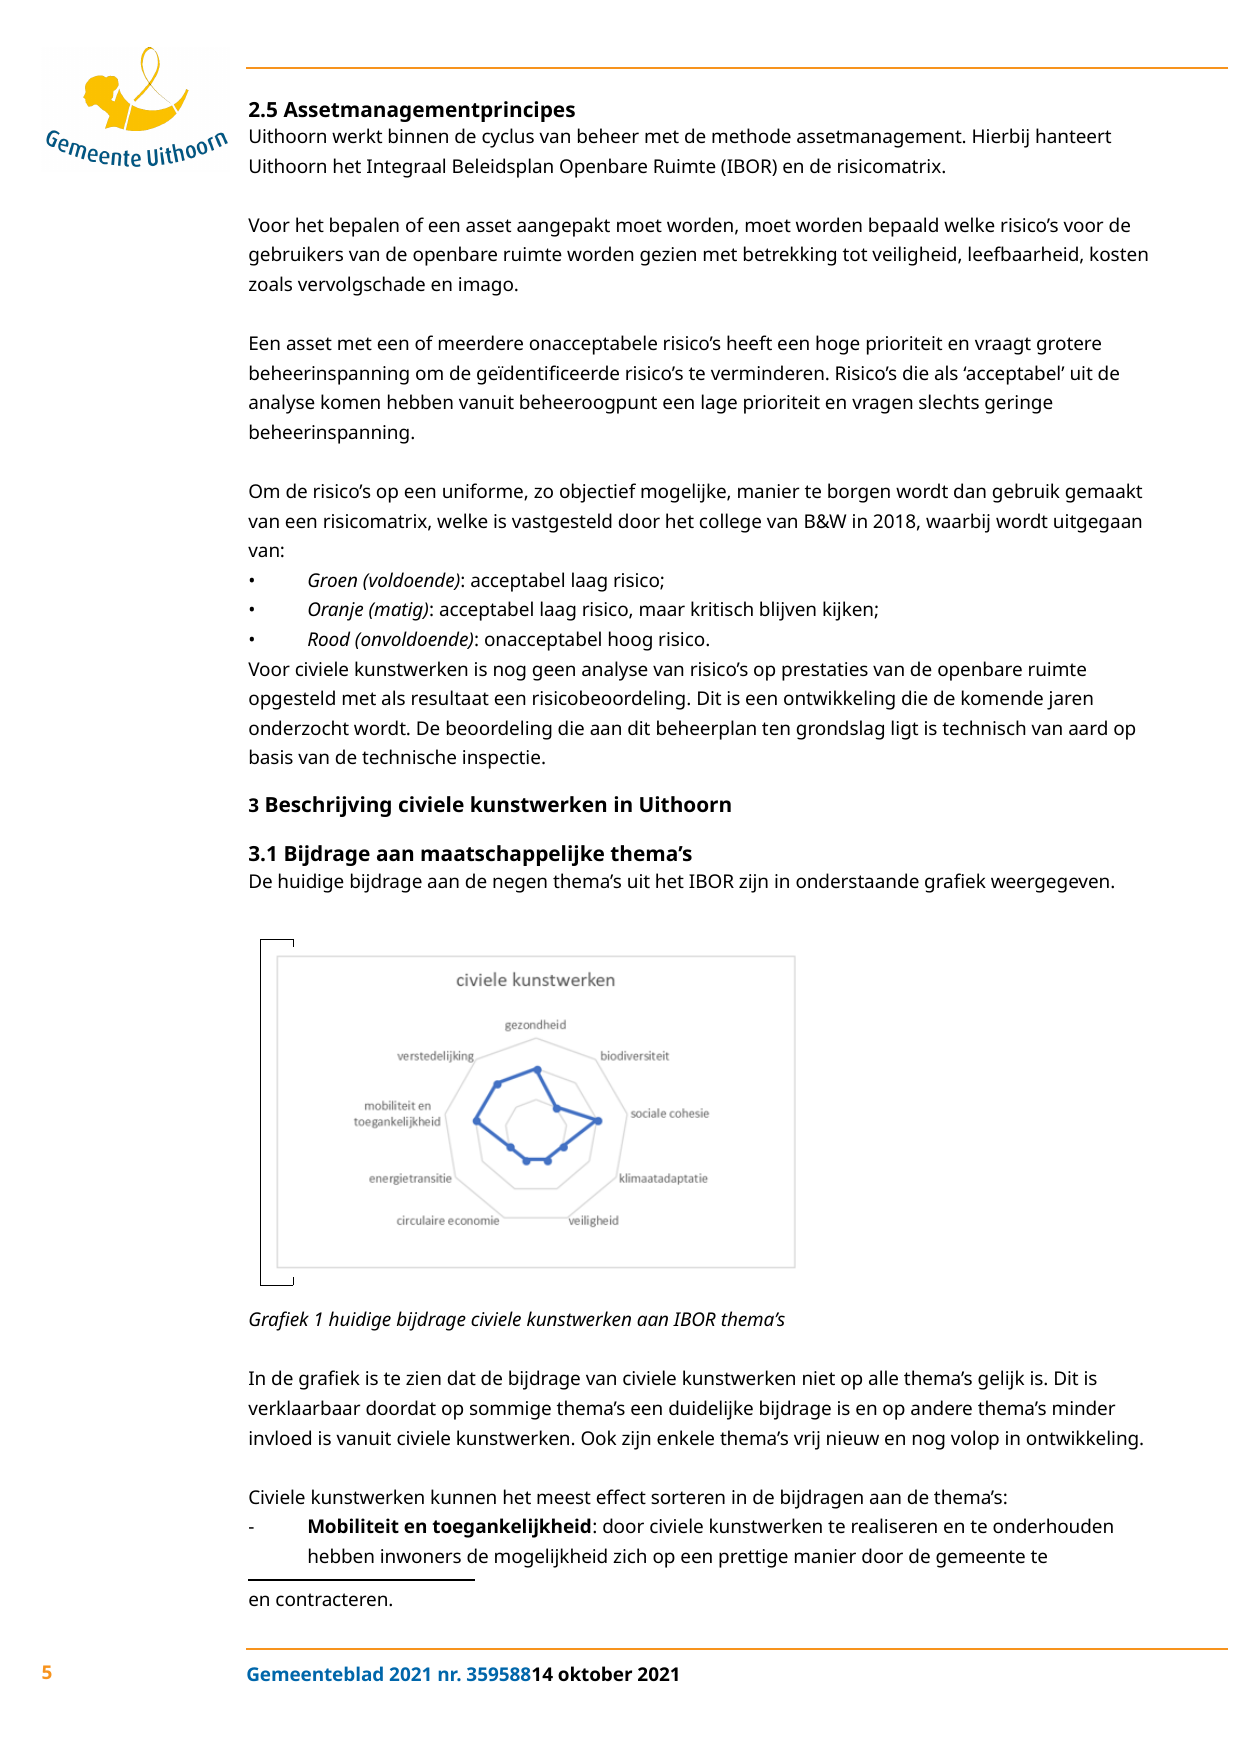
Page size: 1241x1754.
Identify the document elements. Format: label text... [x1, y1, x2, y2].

text Civiele kunstwerken kunnen het meest effect sorteren in de bijdragen aan de thema’s: [248, 1484, 1152, 1510]
text Voor het bepalen of een asset aangepakt moet worden, moet worden bepaald welke risico’s voor de gebruikers van de openbare ruimte worden gezien met betrekking tot veiligheid, leefbaarheid, kosten zoals vervolgschade en imago. [248, 212, 1152, 297]
list Oranje (matig): acceptabel laag risico, maar kritisch blijven kijken; [248, 597, 1152, 622]
text De huidige bijdrage aan de negen thema’s uit het IBOR zijn in onderstaande grafiek weergegeven. [248, 868, 1152, 893]
picture [268, 947, 801, 1277]
text Uithoorn werkt binnen de cyclus van beheer met de methode assetmanagement. Hierbij hanteert Uithoorn het Integraal Beleidsplan Openbare Ruimte (IBOR) en de risicomatrix. [248, 123, 1152, 178]
text In de grafiek is te zien dat de bijdrage van civiele kunstwerken niet op alle thema’s gelijk is. Dit is verklaarbaar doordat op sommige thema’s een duidelijke bijdrage is en op andere thema’s minder invloed is vanuit civiele kunstwerken. Ook zijn enkele thema’s vrij nieuw en nog volop in ontwikkeling. [248, 1366, 1152, 1451]
text 3.1 Bijdrage aan maatschappelijke thema’s [248, 839, 1152, 868]
text Om de risico’s op een uniforme, zo objectief mogelijke, manier te borgen wordt dan gebruik gemaakt van een risicomatrix, welke is vastgesteld door het college van B&W in 2018, waarbij wordt uitgegaan van: [248, 478, 1152, 563]
picture [41, 47, 231, 172]
text 2.5 Assetmanagementprincipes [248, 95, 1152, 123]
list Groen (voldoende): acceptabel laag risico; [248, 567, 1152, 593]
text Grafiek 1 huidige bijdrage civiele kunstwerken aan IBOR thema’s [248, 1306, 1152, 1332]
text en contracteren. [248, 1586, 1152, 1612]
list Mobiliteit en toegankelijkheid: door civiele kunstwerken te realiseren en te onderhouden hebben inwoners de mogelijkheid zich op een prettige manier door de gemeente te [248, 1513, 1152, 1569]
text Voor civiele kunstwerken is nog geen analyse van risico’s op prestaties van de openbare ruimte opgesteld met als resultaat een risicobeoordeling. Dit is een ontwikkeling die de komende jaren onderzocht wordt. De beoordeling die aan dit beheerplan ten grondslag ligt is technisch van aard op basis van de technische inspectie. [248, 656, 1152, 770]
text Een asset met een of meerdere onacceptabele risico’s heeft een hoge prioriteit en vraagt grotere beheerinspanning om de geïdentificeerde risico’s te verminderen. Risico’s die als ‘acceptabel’ uit de analyse komen hebben vanuit beheeroogpunt een lage prioriteit en vragen slechts geringe beheerinspanning. [248, 330, 1152, 445]
list Rood (onvoldoende): onacceptabel hoog risico. [248, 626, 1152, 652]
text 3 Beschrijving civiele kunstwerken in Uithoorn [248, 790, 1152, 818]
